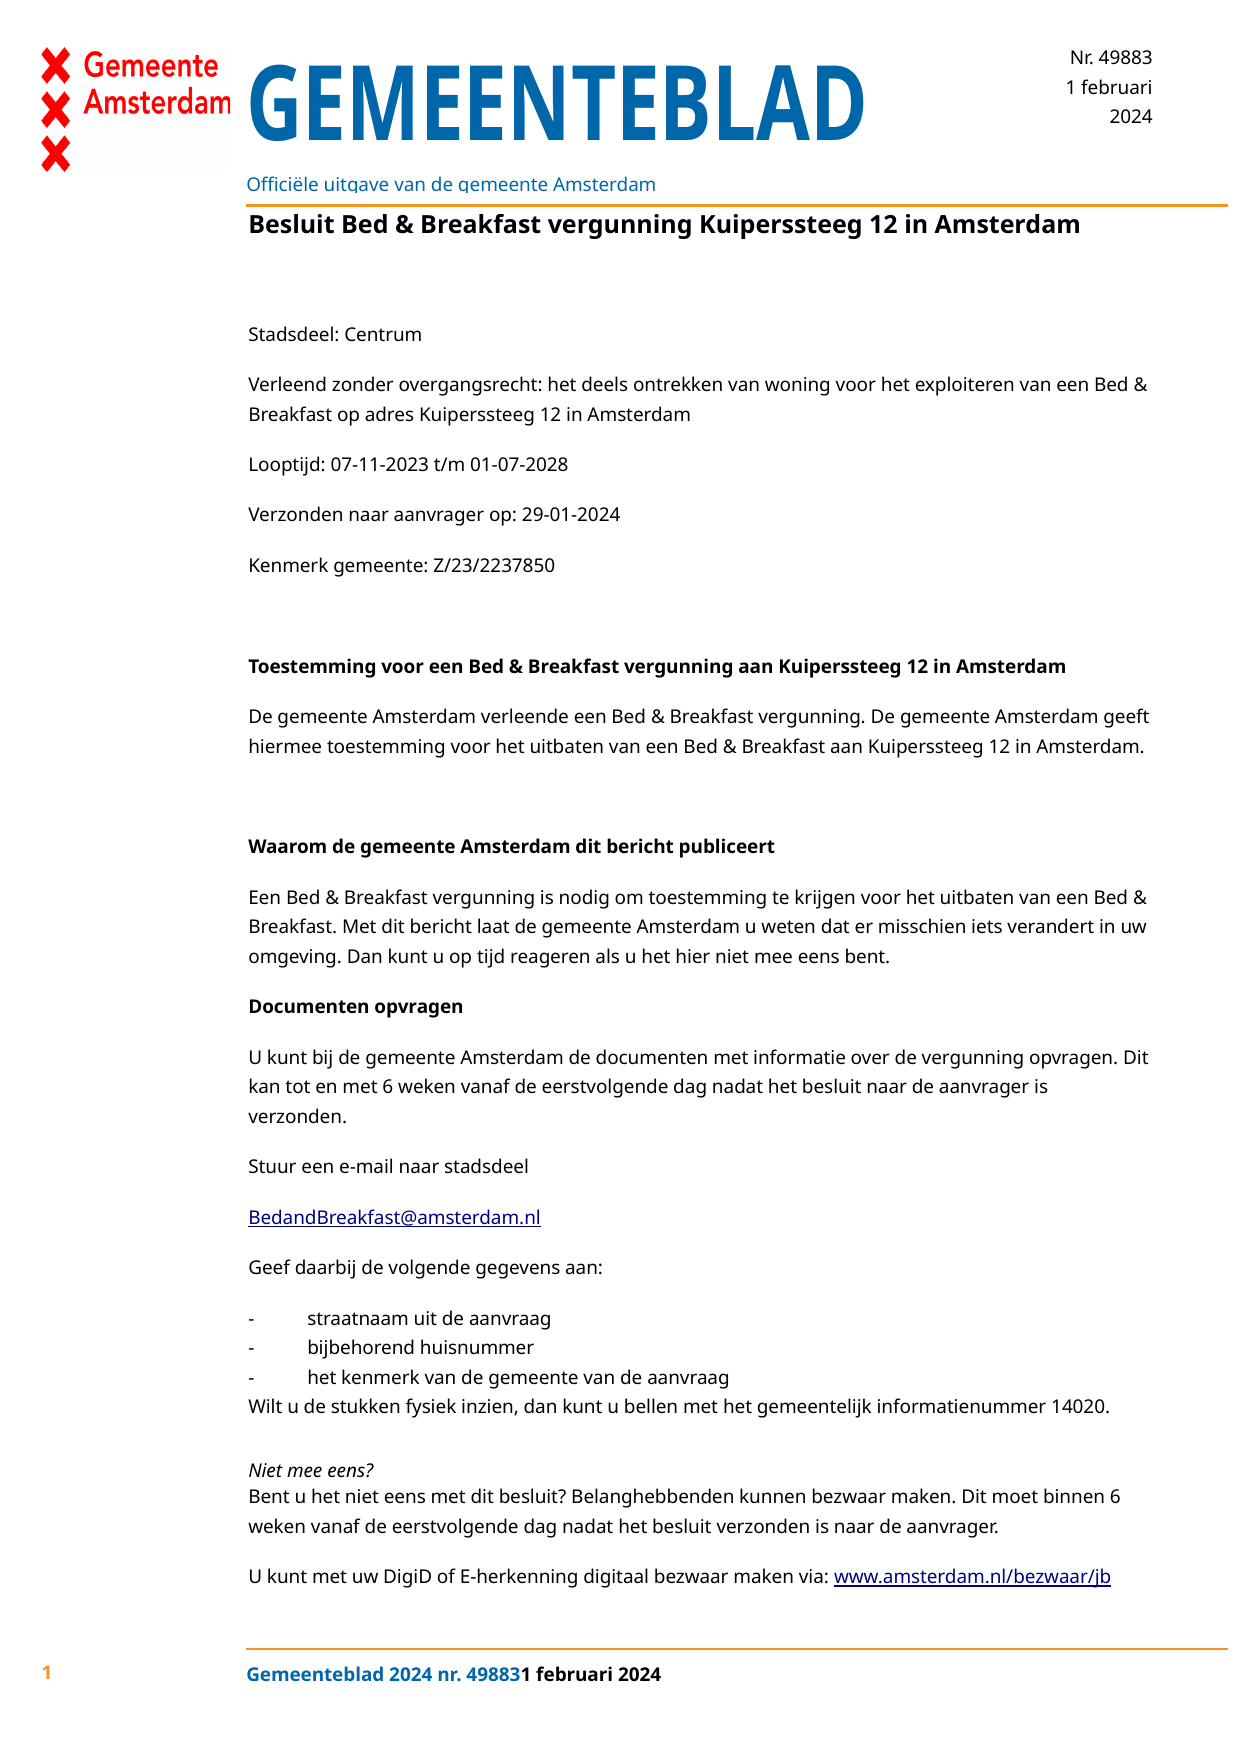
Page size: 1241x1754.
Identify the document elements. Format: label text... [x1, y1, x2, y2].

list bijbehorend huisnummer [248, 1334, 1152, 1360]
text U kunt bij de gemeente Amsterdam de documenten met informatie over de vergunning opvragen. Dit kan tot en met 6 weken vanaf de eerstvolgende dag nadat het besluit naar de aanvrager is verzonden. [248, 1044, 1152, 1129]
text Toestemming voor een Bed & Breakfast vergunning aan Kuiperssteeg 12 in Amsterdam [248, 653, 1152, 678]
text Stuur een e-mail naar stadsdeel [248, 1154, 1152, 1179]
text Een Bed & Breakfast vergunning is nodig om toestemming te krijgen voor het uitbaten van een Bed & Breakfast. Met dit bericht laat de gemeente Amsterdam u weten dat er misschien iets verandert in uw omgeving. Dan kunt u op tijd reageren als u het hier niet mee eens bent. [248, 884, 1152, 969]
text Looptijd: 07-11-2023 t/m 01-07-2028 [248, 451, 1152, 477]
text Kenmerk gemeente: Z/23/2237850 [248, 552, 1152, 578]
text Bent u het niet eens met dit besluit? Belanghebbenden kunnen bezwaar maken. Dit moet binnen 6 weken vanaf de eerstvolgende dag nadat het besluit verzonden is naar de aanvrager. [248, 1483, 1152, 1539]
text BedandBreakfast@amsterdam.nl [248, 1204, 1152, 1230]
picture [41, 47, 231, 172]
text Waarom de gemeente Amsterdam dit bericht publiceert [248, 834, 1152, 859]
list het kenmerk van de gemeente van de aanvraag [248, 1364, 1152, 1390]
text U kunt met uw DigiD of E-herkenning digitaal bezwaar maken via: www.amsterdam.nl/bezwaar/jb [248, 1563, 1152, 1589]
text Verleend zonder overgangsrecht: het deels ontrekken van woning voor het exploiteren van een Bed & Breakfast op adres Kuiperssteeg 12 in Amsterdam [248, 371, 1152, 426]
text Verzonden naar aanvrager op: 29-01-2024 [248, 502, 1152, 527]
text De gemeente Amsterdam verleende een Bed & Breakfast vergunning. De gemeente Amsterdam geeft hiermee toestemming voor het uitbaten van een Bed & Breakfast aan Kuiperssteeg 12 in Amsterdam. [248, 703, 1152, 758]
text Geef daarbij de volgende gegevens aan: [248, 1254, 1152, 1280]
list straatnaam uit de aanvraag [248, 1305, 1152, 1331]
text Wilt u de stukken fysiek inzien, dan kunt u bellen met het gemeentelijk informatienummer 14020. [248, 1394, 1152, 1419]
text Stadsdeel: Centrum [248, 321, 1152, 346]
text Documenten opvragen [248, 994, 1152, 1019]
text Besluit Bed & Breakfast vergunning Kuiperssteeg 12 in Amsterdam [248, 207, 1152, 241]
text Niet mee eens? [248, 1458, 1152, 1483]
